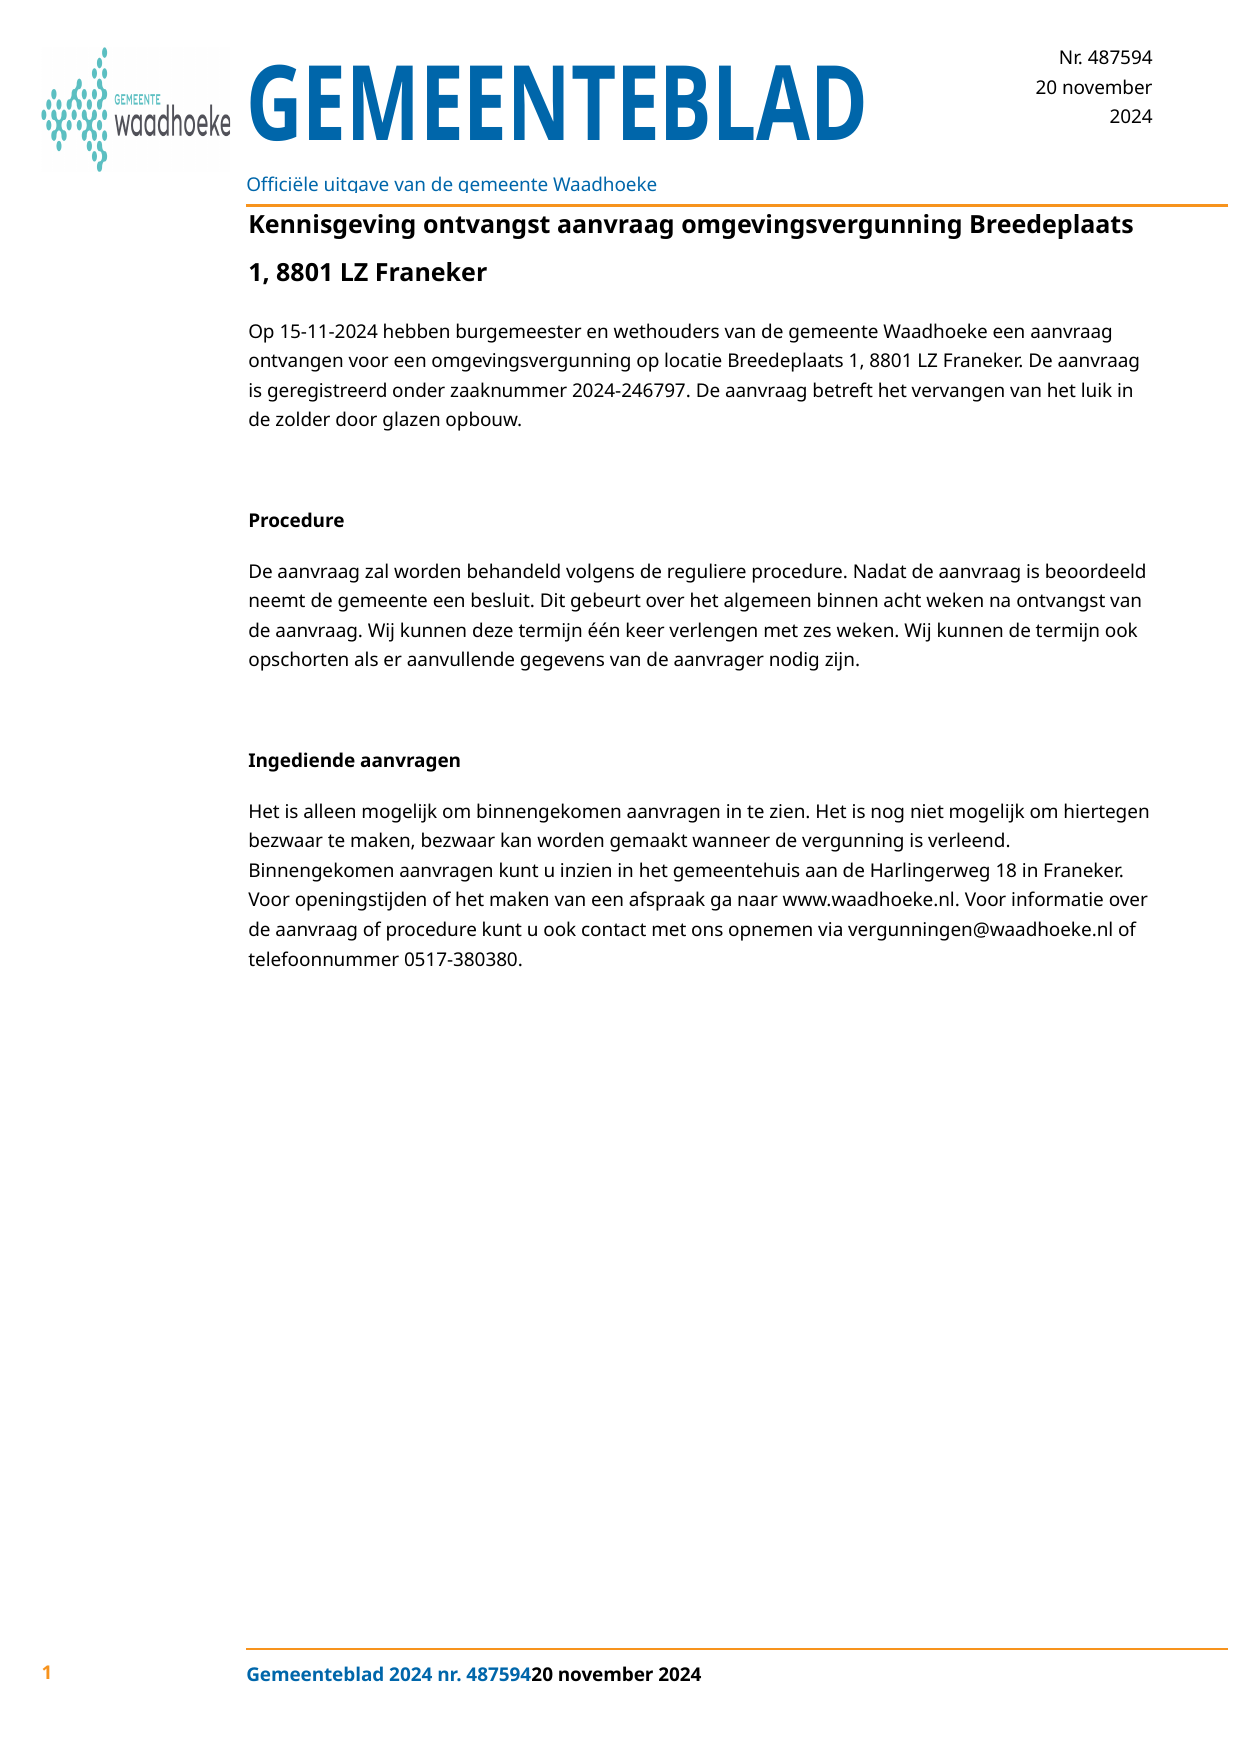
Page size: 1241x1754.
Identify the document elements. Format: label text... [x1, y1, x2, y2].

text Kennisgeving ontvangst aanvraag omgevingsvergunning Breedeplaats 1, 8801 LZ Franeker [248, 207, 1152, 288]
text Op 15-11-2024 hebben burgemeester en wethouders van de gemeente Waadhoeke een aanvraag ontvangen voor een omgevingsvergunning op locatie Breedeplaats 1, 8801 LZ Franeker. De aanvraag is geregistreerd onder zaaknummer 2024-246797. De aanvraag betreft het vervangen van het luik in de zolder door glazen opbouw. [248, 318, 1152, 432]
picture [41, 47, 231, 172]
text Het is alleen mogelijk om binnengekomen aanvragen in te zien. Het is nog niet mogelijk om hiertegen bezwaar te maken, bezwaar kan worden gemaakt wanneer de vergunning is verleend. Binnengekomen aanvragen kunt u inzien in het gemeentehuis aan de Harlingerweg 18 in Franeker. Voor openingstijden of het maken van een afspraak ga naar www.waadhoeke.nl. Voor informatie over de aanvraag of procedure kunt u ook contact met ons opnemen via vergunningen@waadhoeke.nl of telefoonnummer 0517-380380. [248, 798, 1152, 972]
text De aanvraag zal worden behandeld volgens de reguliere procedure. Nadat de aanvraag is beoordeeld neemt de gemeente een besluit. Dit gebeurt over het algemeen binnen acht weken na ontvangst van de aanvraag. Wij kunnen deze termijn één keer verlengen met zes weken. Wij kunnen de termijn ook opschorten als er aanvullende gegevens van de aanvrager nodig zijn. [248, 558, 1152, 672]
text Procedure [248, 507, 1152, 533]
text Ingediende aanvragen [248, 747, 1152, 773]
